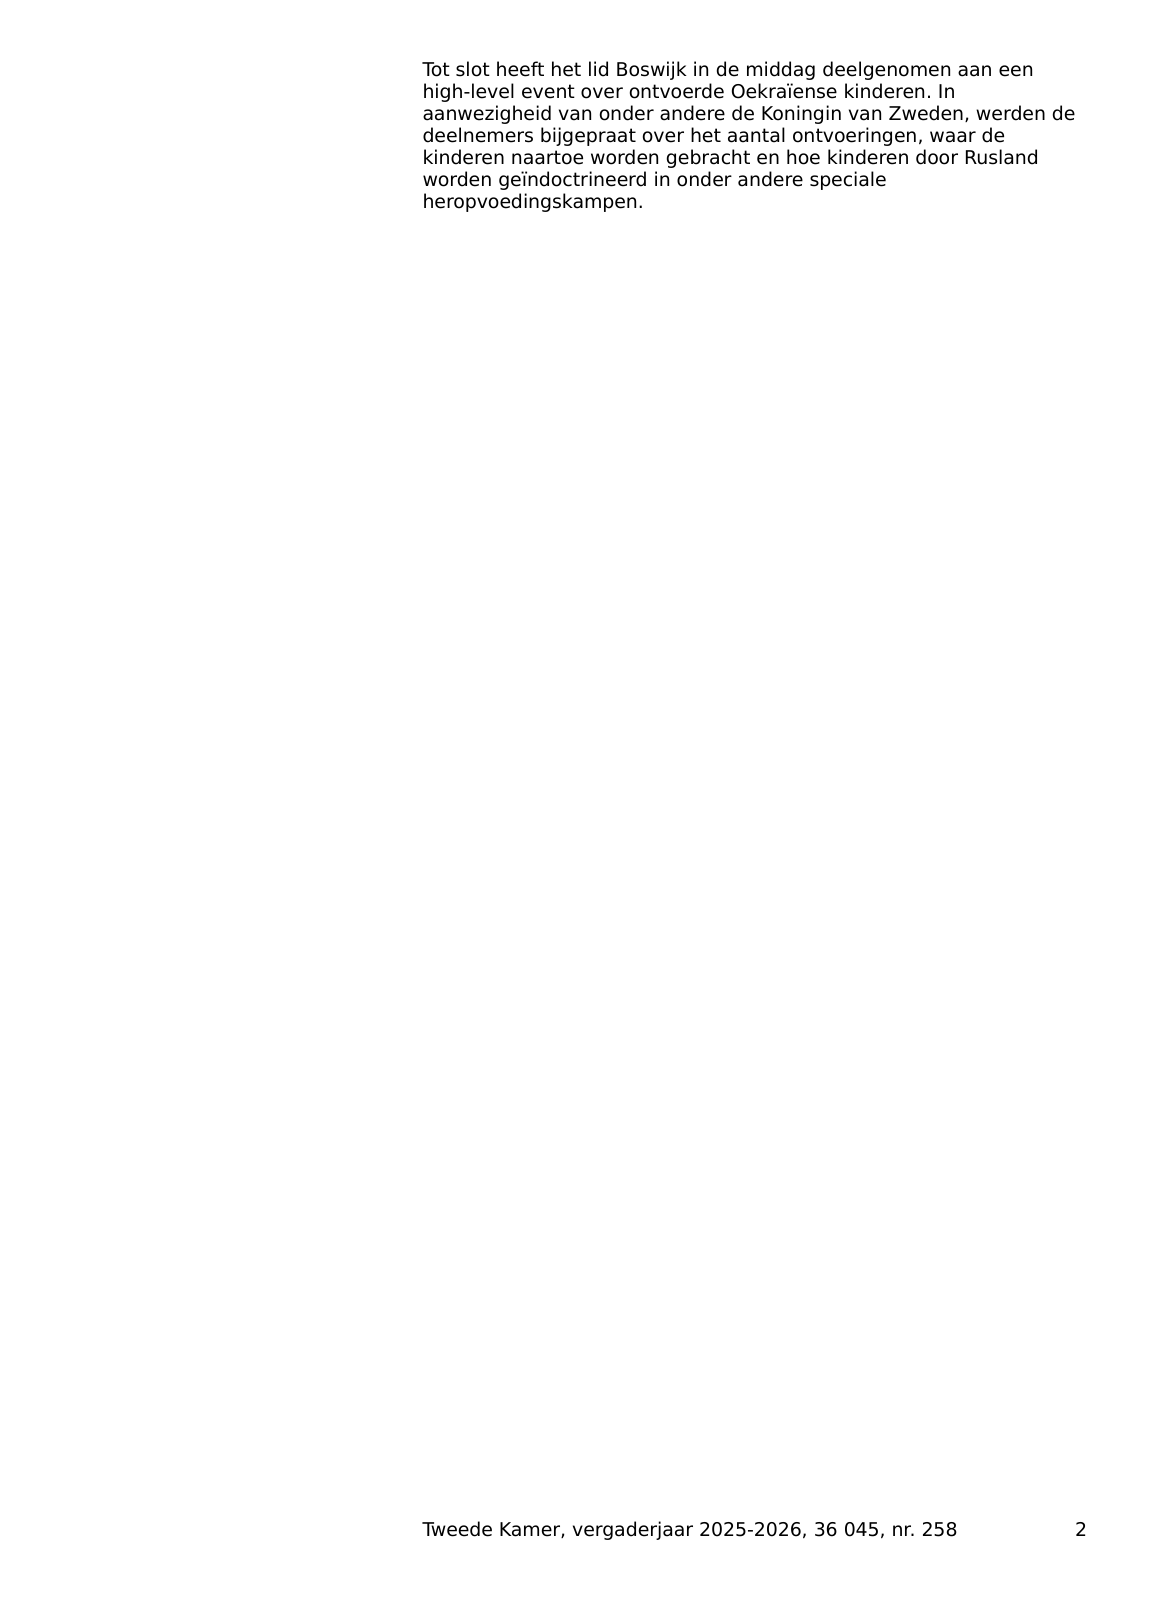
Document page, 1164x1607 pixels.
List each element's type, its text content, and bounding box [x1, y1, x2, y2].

text Tot slot heeft het lid Boswijk in de middag deelgenomen aan een high-level event over ontvoerde Oekraïense kinderen. In aanwezigheid van onder andere de Koningin van Zweden, werden de deelnemers bijgepraat over het aantal ontvoeringen, waar de kinderen naartoe worden gebracht en hoe kinderen door Rusland worden geïndoctrineerd in onder andere speciale heropvoedingskampen. [422, 59, 1087, 213]
